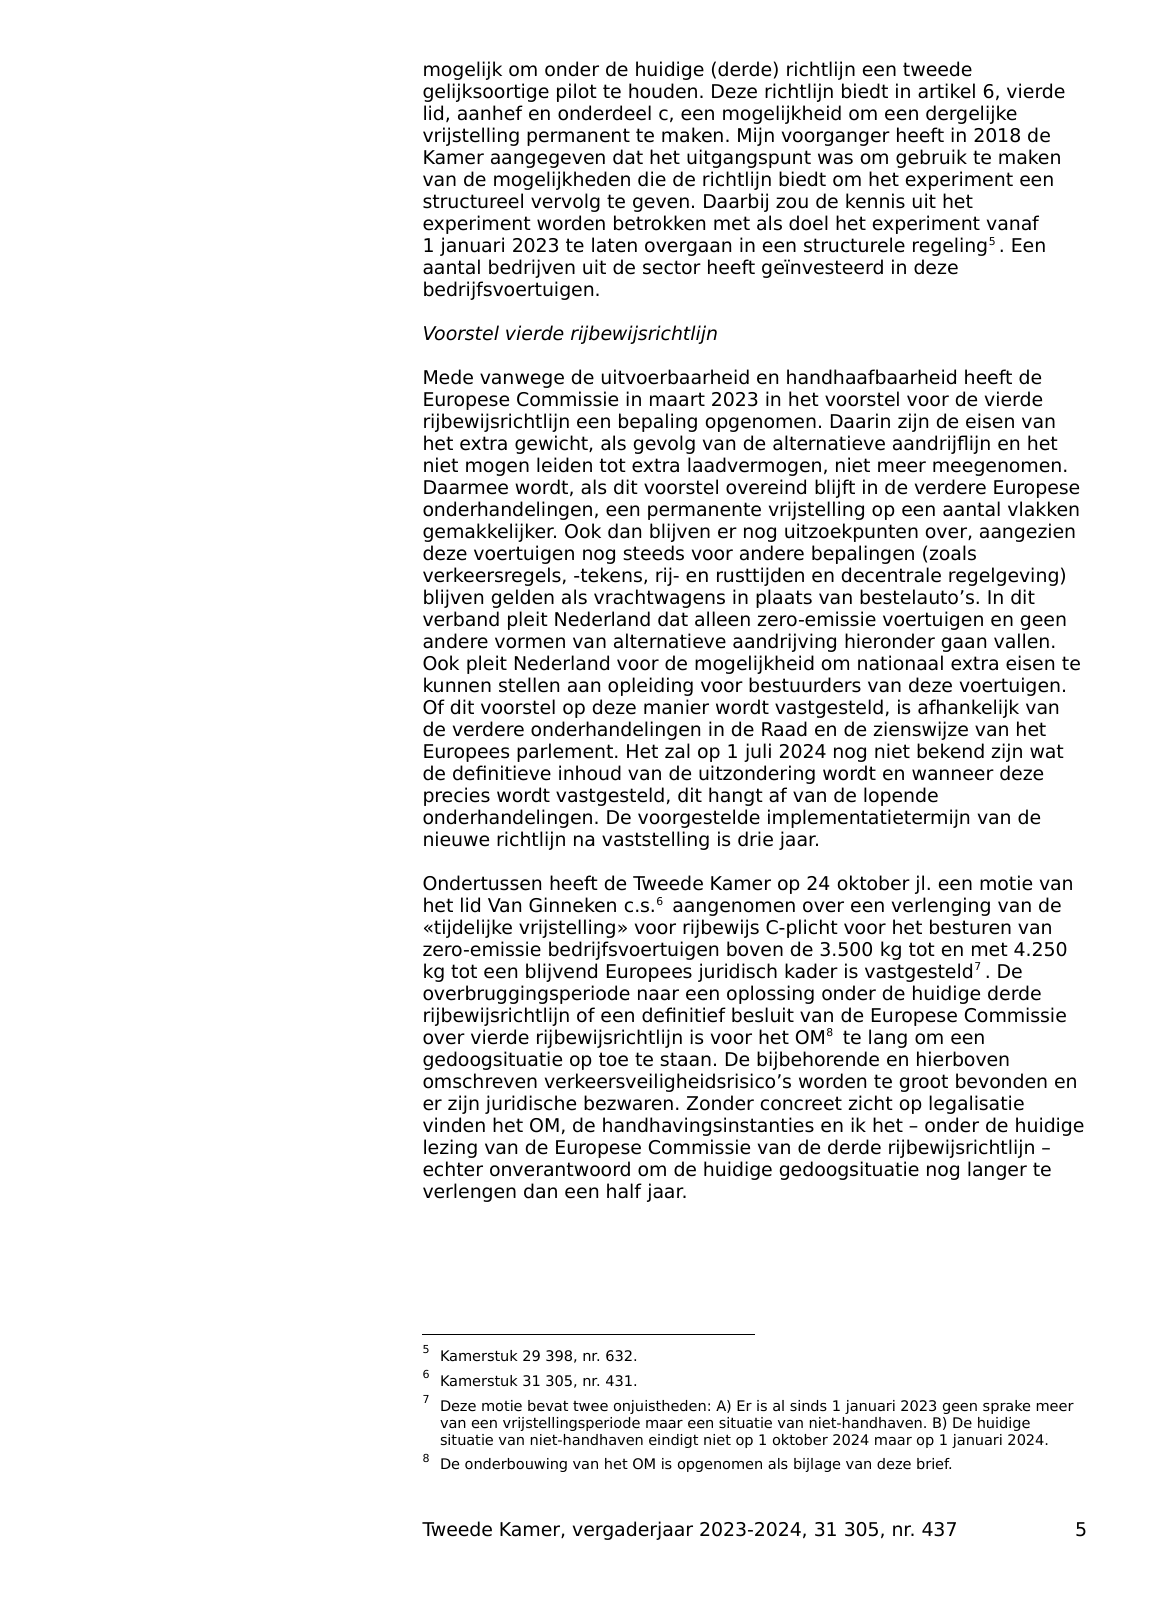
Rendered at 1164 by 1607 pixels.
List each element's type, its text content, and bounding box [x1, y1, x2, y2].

text Deze motie bevat twee onjuistheden: A) Er is al sinds 1 januari 2023 geen sprake meer van een vrijstellingsperiode maar een situatie van niet-handhaven. B) De huidige situatie van niet-handhaven eindigt niet op 1 oktober 2024 maar op 1 januari 2024. [422, 1393, 1087, 1449]
text Kamerstuk 31 305, nr. 431. [422, 1368, 1087, 1391]
text Mede vanwege de uitvoerbaarheid en handhaafbaarheid heeft de Europese Commissie in maart 2023 in het voorstel voor de vierde rijbewijsrichtlijn een bepaling opgenomen. Daarin zijn de eisen van het extra gewicht, als gevolg van de alternatieve aandrijflijn en het niet mogen leiden tot extra laadvermogen, niet meer meegenomen. Daarmee wordt, als dit voorstel overeind blijft in de verdere Europese onderhandelingen, een permanente vrijstelling op een aantal vlakken gemakkelijker. Ook dan blijven er nog uitzoekpunten over, aangezien deze voertuigen nog steeds voor andere bepalingen (zoals verkeersregels, -tekens, rij- en rusttijden en decentrale regelgeving) blijven gelden als vrachtwagens in plaats van bestelauto’s. In dit verband pleit Nederland dat alleen zero-emissie voertuigen en geen andere vormen van alternatieve aandrijving hieronder gaan vallen. Ook pleit Nederland voor de mogelijkheid om nationaal extra eisen te kunnen stellen aan opleiding voor bestuurders van deze voertuigen. Of dit voorstel op deze manier wordt vastgesteld, is afhankelijk van de verdere onderhandelingen in de Raad en de zienswijze van het Europees parlement. Het zal op 1 juli 2024 nog niet bekend zijn wat de definitieve inhoud van de uitzondering wordt en wanneer deze precies wordt vastgesteld, dit hangt af van de lopende onderhandelingen. De voorgestelde implementatietermijn van de nieuwe richtlijn na vaststelling is drie jaar. [422, 367, 1087, 851]
text De onderbouwing van het OM is opgenomen als bijlage van deze brief. [422, 1452, 1087, 1474]
text mogelijk om onder de huidige (derde) richtlijn een tweede gelijksoortige pilot te houden. Deze richtlijn biedt in artikel 6, vierde lid, aanhef en onderdeel c, een mogelijkheid om een dergelijke vrijstelling permanent te maken. Mijn voorganger heeft in 2018 de Kamer aangegeven dat het uitgangspunt was om gebruik te maken van de mogelijkheden die de richtlijn biedt om het experiment een structureel vervolg te geven. Daarbij zou de kennis uit het experiment worden betrokken met als doel het experiment vanaf 1 januari 2023 te laten overgaan in een structurele regeling. Een aantal bedrijven uit de sector heeft geïnvesteerd in deze bedrijfsvoertuigen. [422, 59, 1087, 301]
text Kamerstuk 29 398, nr. 632. [422, 1343, 1087, 1366]
subtitle Voorstel vierde rijbewijsrichtlijn [422, 323, 1087, 345]
text Ondertussen heeft de Tweede Kamer op 24 oktober jl. een motie van het lid Van Ginneken c.s. aangenomen over een verlenging van de «tijdelijke vrijstelling» voor rijbewijs C-plicht voor het besturen van zero-emissie bedrijfsvoertuigen boven de 3.500 kg tot en met 4.250 kg tot een blijvend Europees juridisch kader is vastgesteld. De overbruggingsperiode naar een oplossing onder de huidige derde rijbewijsrichtlijn of een definitief besluit van de Europese Commissie over vierde rijbewijsrichtlijn is voor het OM te lang om een gedoogsituatie op toe te staan. De bijbehorende en hierboven omschreven verkeersveiligheidsrisico’s worden te groot bevonden en er zijn juridische bezwaren. Zonder concreet zicht op legalisatie vinden het OM, de handhavingsinstanties en ik het – onder de huidige lezing van de Europese Commissie van de derde rijbewijsrichtlijn – echter onverantwoord om de huidige gedoogsituatie nog langer te verlengen dan een half jaar. [422, 873, 1087, 1203]
